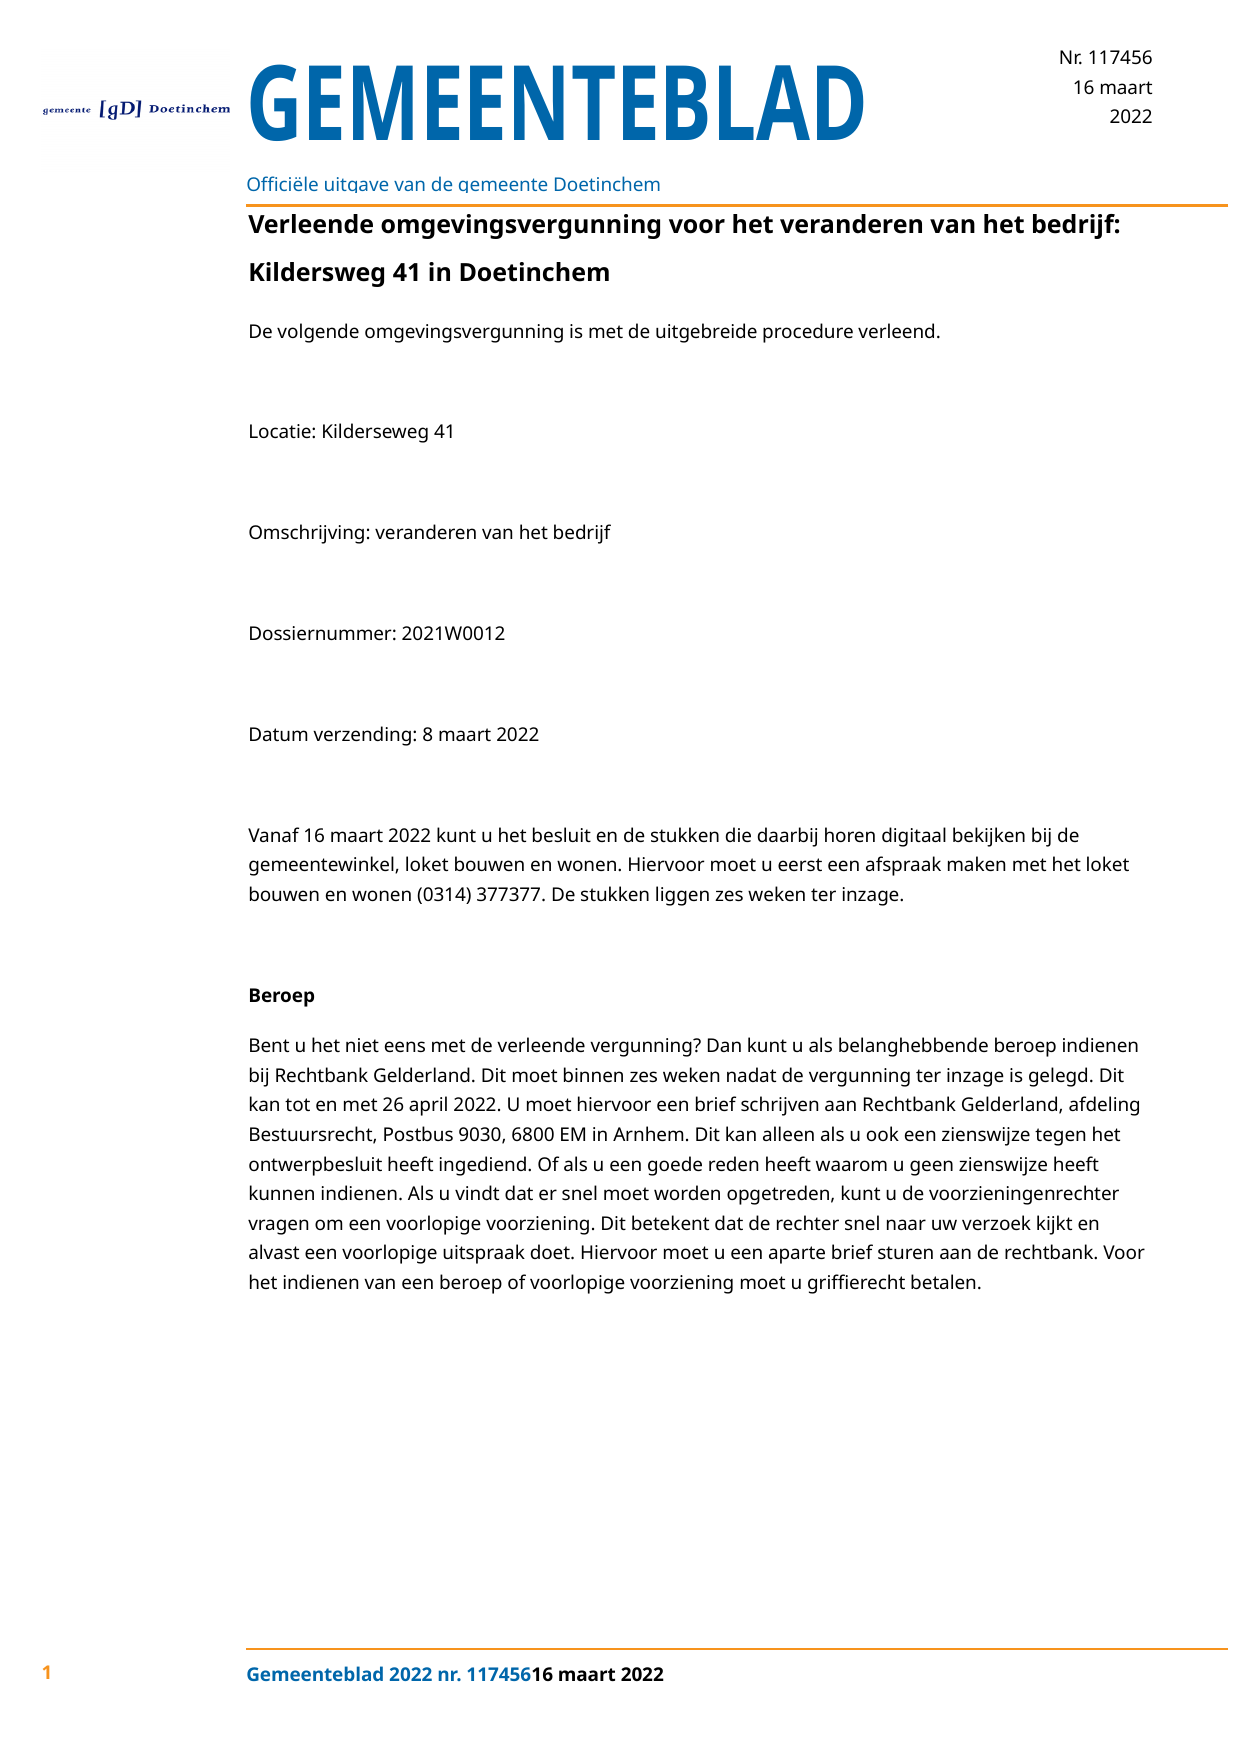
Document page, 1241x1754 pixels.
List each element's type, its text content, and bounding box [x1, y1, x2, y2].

text Vanaf 16 maart 2022 kunt u het besluit en de stukken die daarbij horen digitaal bekijken bij de gemeentewinkel, loket bouwen en wonen. Hiervoor moet u eerst een afspraak maken met het loket bouwen en wonen (0314) 377377. De stukken liggen zes weken ter inzage. [248, 822, 1152, 907]
text Verleende omgevingsvergunning voor het veranderen van het bedrijf: Kildersweg 41 in Doetinchem [248, 207, 1152, 288]
text Beroep [248, 982, 1152, 1008]
text Omschrijving: veranderen van het bedrijf [248, 519, 1152, 545]
text Locatie: Kilderseweg 41 [248, 419, 1152, 444]
text Bent u het niet eens met de verleende vergunning? Dan kunt u als belanghebbende beroep indienen bij Rechtbank Gelderland. Dit moet binnen zes weken nadat de vergunning ter inzage is gelegd. Dit kan tot en met 26 april 2022. U moet hiervoor een brief schrijven aan Rechtbank Gelderland, afdeling Bestuursrecht, Postbus 9030, 6800 EM in Arnhem. Dit kan alleen als u ook een zienswijze tegen het ontwerpbesluit heeft ingediend. Of als u een goede reden heeft waarom u geen zienswijze heeft kunnen indienen. Als u vindt dat er snel moet worden opgetreden, kunt u de voorzieningenrechter vragen om een voorlopige voorziening. Dit betekent dat de rechter snel naar uw verzoek kijkt en alvast een voorlopige uitspraak doet. Hiervoor moet u een aparte brief sturen aan de rechtbank. Voor het indienen van een beroep of voorlopige voorziening moet u griffierecht betalen. [248, 1032, 1152, 1295]
text Dossiernummer: 2021W0012 [248, 620, 1152, 646]
text De volgende omgevingsvergunning is met de uitgebreide procedure verleend. [248, 318, 1152, 344]
picture [41, 47, 231, 172]
text Datum verzending: 8 maart 2022 [248, 721, 1152, 747]
